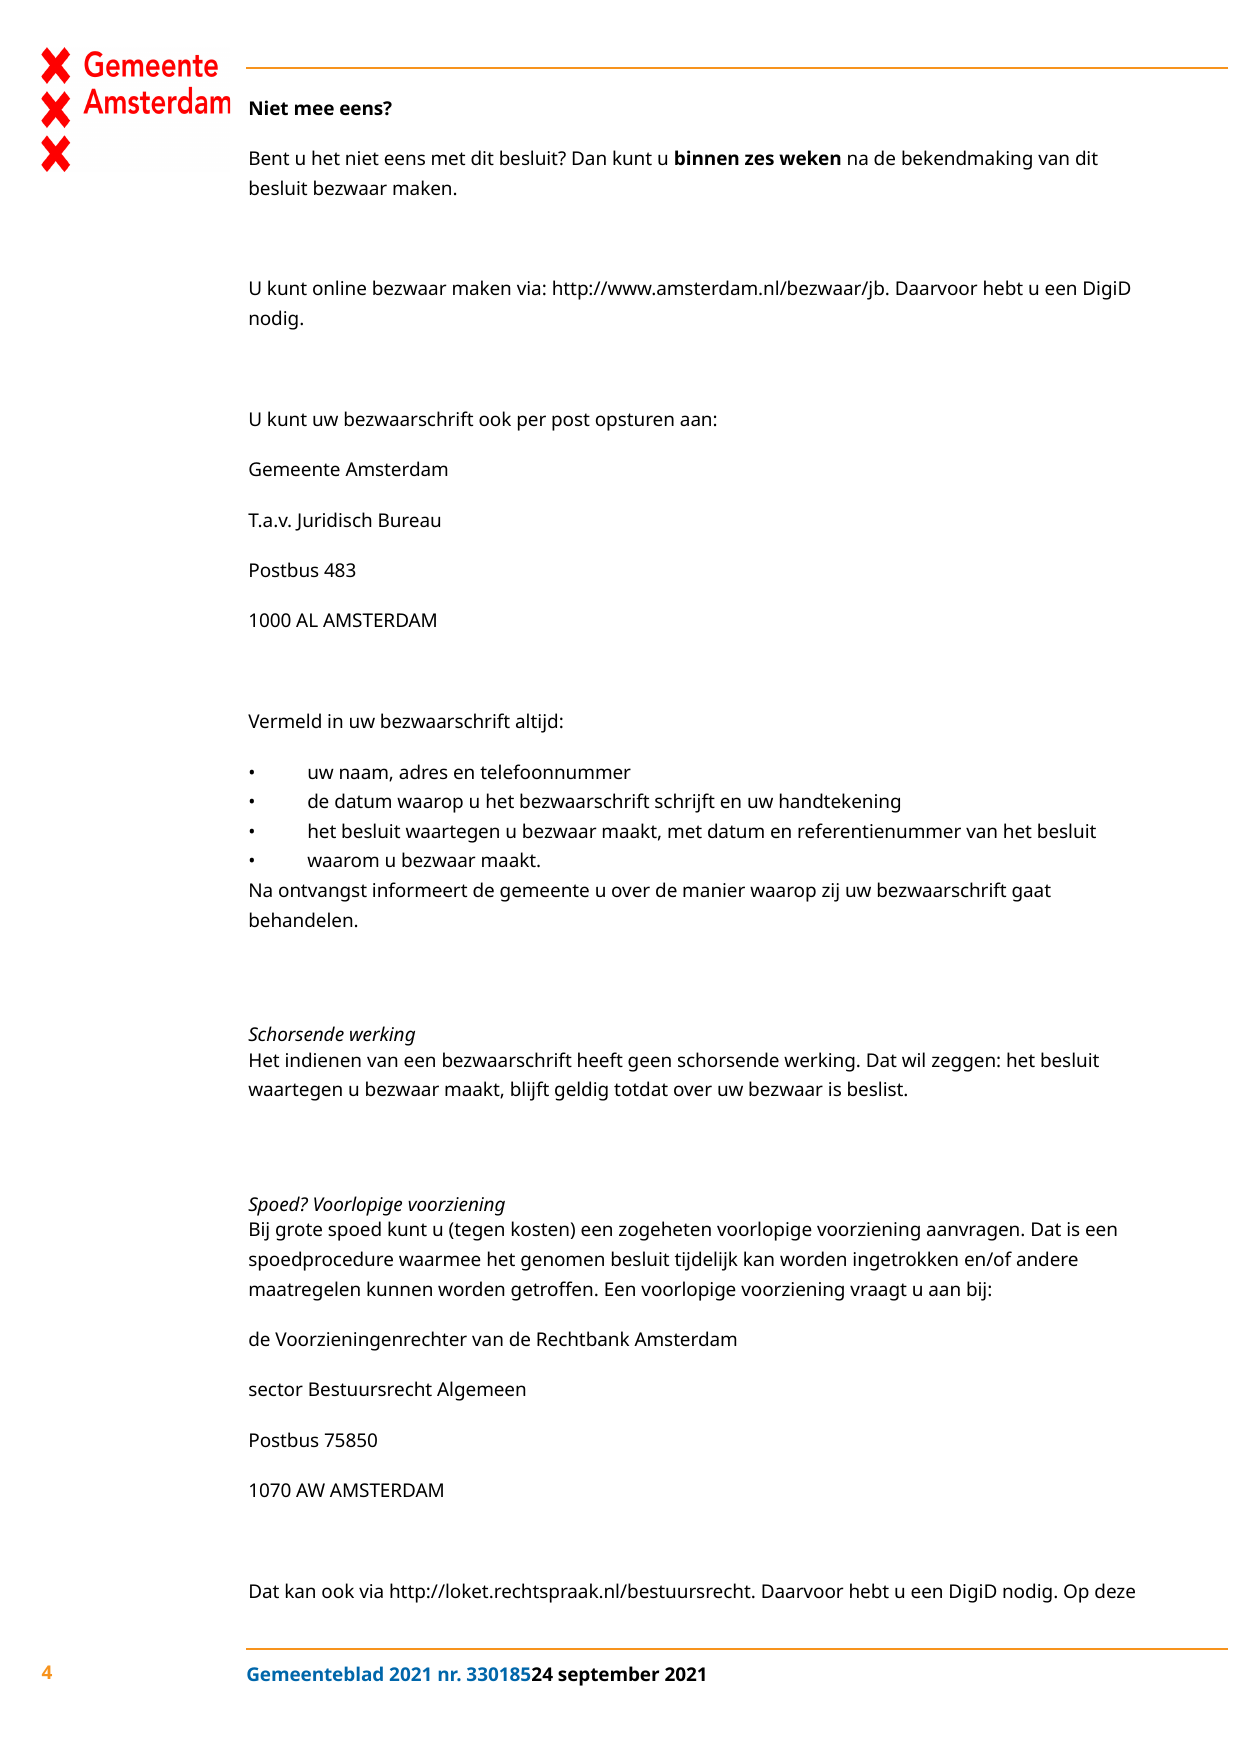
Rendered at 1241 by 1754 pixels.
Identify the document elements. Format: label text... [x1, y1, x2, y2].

text 1000 AL AMSTERDAM [248, 608, 1152, 633]
list waarom u bezwaar maakt. [248, 848, 1152, 873]
picture [41, 47, 231, 172]
text Dat kan ook via http://loket.rechtspraak.nl/bestuursrecht. Daarvoor hebt u een DigiD nodig. Op deze [248, 1578, 1152, 1604]
text Bent u het niet eens met dit besluit? Dan kunt u binnen zes weken na de bekendmaking van dit besluit bezwaar maken. [248, 145, 1152, 201]
text U kunt online bezwaar maken via: http://www.amsterdam.nl/bezwaar/jb. Daarvoor hebt u een DigiD nodig. [248, 276, 1152, 331]
text Spoed? Voorlopige voorziening [248, 1191, 1152, 1217]
text sector Bestuursrecht Algemeen [248, 1377, 1152, 1402]
text U kunt uw bezwaarschrift ook per post opsturen aan: [248, 406, 1152, 432]
list uw naam, adres en telefoonnummer [248, 759, 1152, 785]
text Gemeente Amsterdam [248, 456, 1152, 482]
list de datum waarop u het bezwaarschrift schrijft en uw handtekening [248, 788, 1152, 814]
text Niet mee eens? [248, 95, 1152, 121]
text 1070 AW AMSTERDAM [248, 1477, 1152, 1503]
list het besluit waartegen u bezwaar maakt, met datum en referentienummer van het besluit [248, 818, 1152, 844]
text T.a.v. Juridisch Bureau [248, 507, 1152, 533]
text Schorsende werking [248, 1021, 1152, 1047]
text de Voorzieningenrechter van de Rechtbank Amsterdam [248, 1326, 1152, 1352]
text Het indienen van een bezwaarschrift heeft geen schorsende werking. Dat wil zeggen: het besluit waartegen u bezwaar maakt, blijft geldig totdat over uw bezwaar is beslist. [248, 1047, 1152, 1102]
text Bij grote spoed kunt u (tegen kosten) een zogeheten voorlopige voorziening aanvragen. Dat is een spoedprocedure waarmee het genomen besluit tijdelijk kan worden ingetrokken en/of andere maatregelen kunnen worden getroffen. Een voorlopige voorziening vraagt u aan bij: [248, 1217, 1152, 1302]
text Na ontvangst informeert de gemeente u over de manier waarop zij uw bezwaarschrift gaat behandelen. [248, 877, 1152, 933]
text Vermeld in uw bezwaarschrift altijd: [248, 708, 1152, 734]
text Postbus 75850 [248, 1427, 1152, 1453]
text Postbus 483 [248, 557, 1152, 583]
